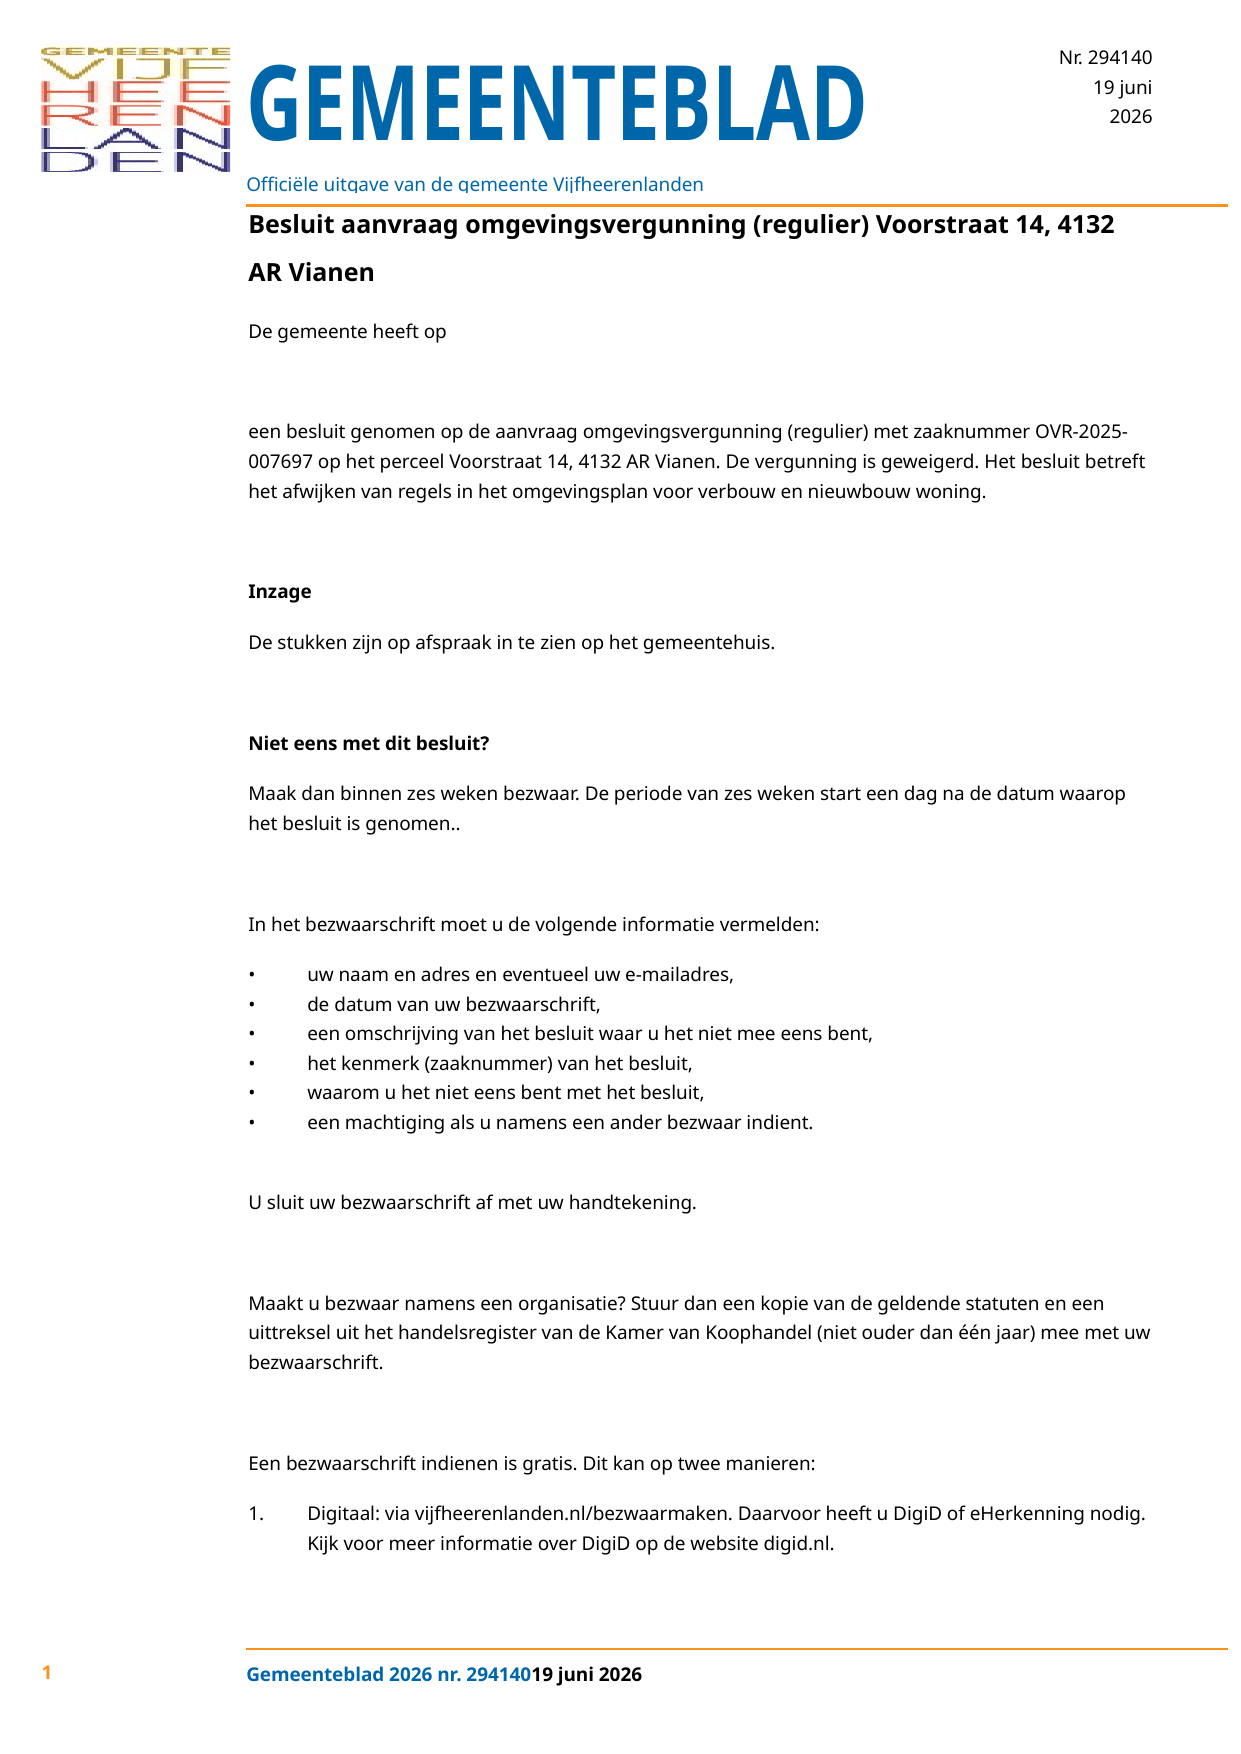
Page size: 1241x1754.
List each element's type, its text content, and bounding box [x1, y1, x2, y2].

text Inzage [248, 579, 1152, 604]
list het kenmerk (zaaknummer) van het besluit, [248, 1050, 1152, 1076]
text Besluit aanvraag omgevingsvergunning (regulier) Voorstraat 14, 4132 AR Vianen [248, 207, 1152, 288]
picture [41, 47, 231, 172]
list waarom u het niet eens bent met het besluit, [248, 1079, 1152, 1105]
list Digitaal: via vijfheerenlanden.nl/bezwaarmaken. Daarvoor heeft u DigiD of eHerkenning nodig. Kijk voor meer informatie over DigiD op de website digid.nl. [248, 1500, 1152, 1556]
list uw naam en adres en eventueel uw e-mailadres, [248, 961, 1152, 987]
text Maakt u bezwaar namens een organisatie? Stuur dan een kopie van de geldende statuten en een uittreksel uit het handelsregister van de Kamer van Koophandel (niet ouder dan één jaar) mee met uw bezwaarschrift. [248, 1290, 1152, 1375]
text Maak dan binnen zes weken bezwaar. De periode van zes weken start een dag na de datum waarop het besluit is genomen.. [248, 780, 1152, 836]
text Niet eens met dit besluit? [248, 730, 1152, 756]
text De gemeente heeft op [248, 318, 1152, 344]
text Een bezwaarschrift indienen is gratis. Dit kan op twee manieren: [248, 1450, 1152, 1476]
list een omschrijving van het besluit waar u het niet mee eens bent, [248, 1020, 1152, 1046]
text In het bezwaarschrift moet u de volgende informatie vermelden: [248, 911, 1152, 937]
list een machtiging als u namens een ander bezwaar indient. [248, 1109, 1152, 1135]
text De stukken zijn op afspraak in te zien op het gemeentehuis. [248, 629, 1152, 655]
list de datum van uw bezwaarschrift, [248, 991, 1152, 1017]
text een besluit genomen op de aanvraag omgevingsvergunning (regulier) met zaaknummer OVR-2025-007697 op het perceel Voorstraat 14, 4132 AR Vianen. De vergunning is geweigerd. Het besluit betreft het afwijken van regels in het omgevingsplan voor verbouw en nieuwbouw woning. [248, 419, 1152, 504]
text U sluit uw bezwaarschrift af met uw handtekening. [248, 1189, 1152, 1215]
